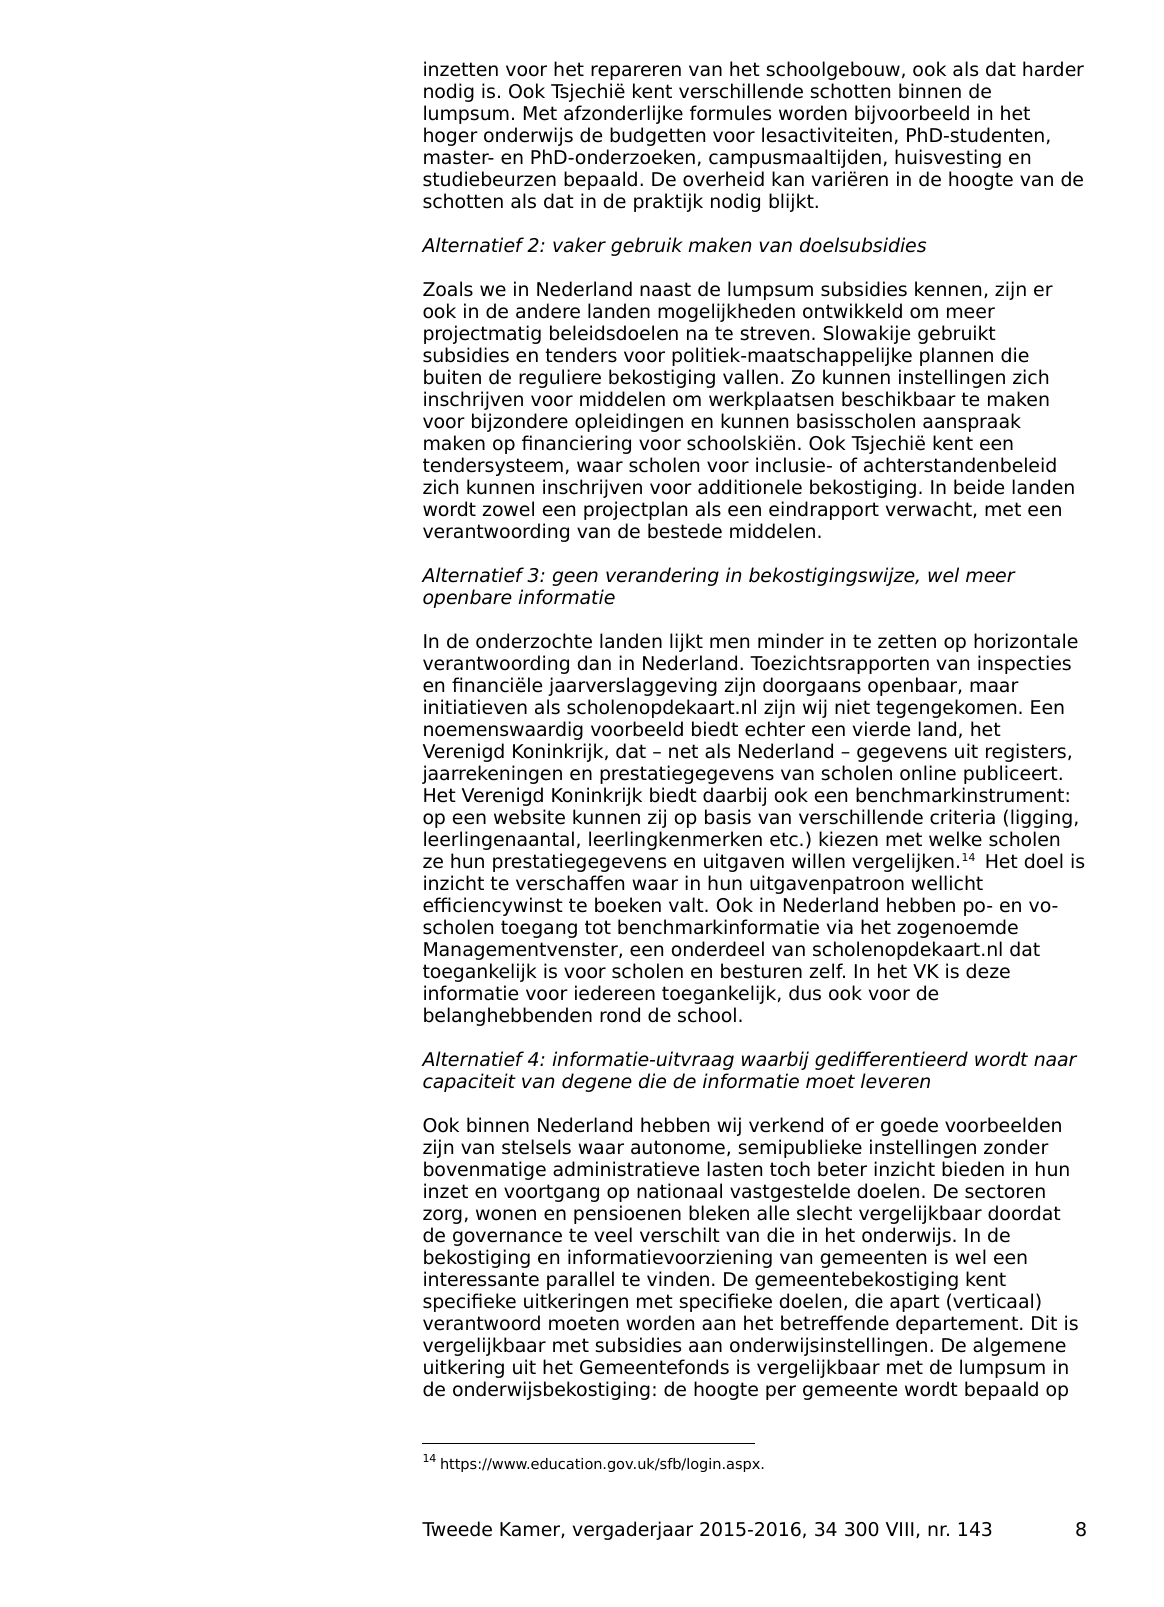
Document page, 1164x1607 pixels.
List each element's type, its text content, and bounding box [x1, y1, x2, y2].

subtitle Alternatief 2: vaker gebruik maken van doelsubsidies [422, 235, 1087, 257]
text Ook binnen Nederland hebben wij verkend of er goede voorbeelden zijn van stelsels waar autonome, semipublieke instellingen zonder bovenmatige administratieve lasten toch beter inzicht bieden in hun inzet en voortgang op nationaal vastgestelde doelen. De sectoren zorg, wonen en pensioenen bleken alle slecht vergelijkbaar doordat de governance te veel verschilt van die in het onderwijs. In de bekostiging en informatievoorziening van gemeenten is wel een interessante parallel te vinden. De gemeentebekostiging kent specifieke uitkeringen met specifieke doelen, die apart (verticaal) verantwoord moeten worden aan het betreffende departement. Dit is vergelijkbaar met subsidies aan onderwijsinstellingen. De algemene uitkering uit het Gemeentefonds is vergelijkbaar met de lumpsum in de onderwijsbekostiging: de hoogte per gemeente wordt bepaald op [422, 1115, 1087, 1401]
subtitle Alternatief 4: informatie-uitvraag waarbij gedifferentieerd wordt naar capaciteit van degene die de informatie moet leveren [422, 1049, 1087, 1093]
text In de onderzochte landen lijkt men minder in te zetten op horizontale verantwoording dan in Nederland. Toezichtsrapporten van inspecties en financiële jaarverslaggeving zijn doorgaans openbaar, maar initiatieven als scholenopdekaart.nl zijn wij niet tegengekomen. Een noemenswaardig voorbeeld biedt echter een vierde land, het Verenigd Koninkrijk, dat – net als Nederland – gegevens uit registers, jaarrekeningen en prestatiegegevens van scholen online publiceert. Het Verenigd Koninkrijk biedt daarbij ook een benchmarkinstrument: op een website kunnen zij op basis van verschillende criteria (ligging, leerlingenaantal, leerlingkenmerken etc.) kiezen met welke scholen ze hun prestatiegegevens en uitgaven willen vergelijken. Het doel is inzicht te verschaffen waar in hun uitgavenpatroon wellicht efficiencywinst te boeken valt. Ook in Nederland hebben po- en vo-scholen toegang tot benchmarkinformatie via het zogenoemde Managementvenster, een onderdeel van scholenopdekaart.nl dat toegankelijk is voor scholen en besturen zelf. In het VK is deze informatie voor iedereen toegankelijk, dus ook voor de belanghebbenden rond de school. [422, 631, 1087, 1027]
text inzetten voor het repareren van het schoolgebouw, ook als dat harder nodig is. Ook Tsjechië kent verschillende schotten binnen de lumpsum. Met afzonderlijke formules worden bijvoorbeeld in het hoger onderwijs de budgetten voor lesactiviteiten, PhD-studenten, master- en PhD-onderzoeken, campusmaaltijden, huisvesting en studiebeurzen bepaald. De overheid kan variëren in de hoogte van de schotten als dat in de praktijk nodig blijkt. [422, 59, 1087, 213]
text Zoals we in Nederland naast de lumpsum subsidies kennen, zijn er ook in de andere landen mogelijkheden ontwikkeld om meer projectmatig beleidsdoelen na te streven. Slowakije gebruikt subsidies en tenders voor politiek-maatschappelijke plannen die buiten de reguliere bekostiging vallen. Zo kunnen instellingen zich inschrijven voor middelen om werkplaatsen beschikbaar te maken voor bijzondere opleidingen en kunnen basisscholen aanspraak maken op financiering voor schoolskiën. Ook Tsjechië kent een tendersysteem, waar scholen voor inclusie- of achterstandenbeleid zich kunnen inschrijven voor additionele bekostiging. In beide landen wordt zowel een projectplan als een eindrapport verwacht, met een verantwoording van de bestede middelen. [422, 279, 1087, 543]
text https://www.education.gov.uk/sfb/login.aspx. [422, 1452, 1087, 1474]
subtitle Alternatief 3: geen verandering in bekostigingswijze, wel meer openbare informatie [422, 565, 1087, 609]
